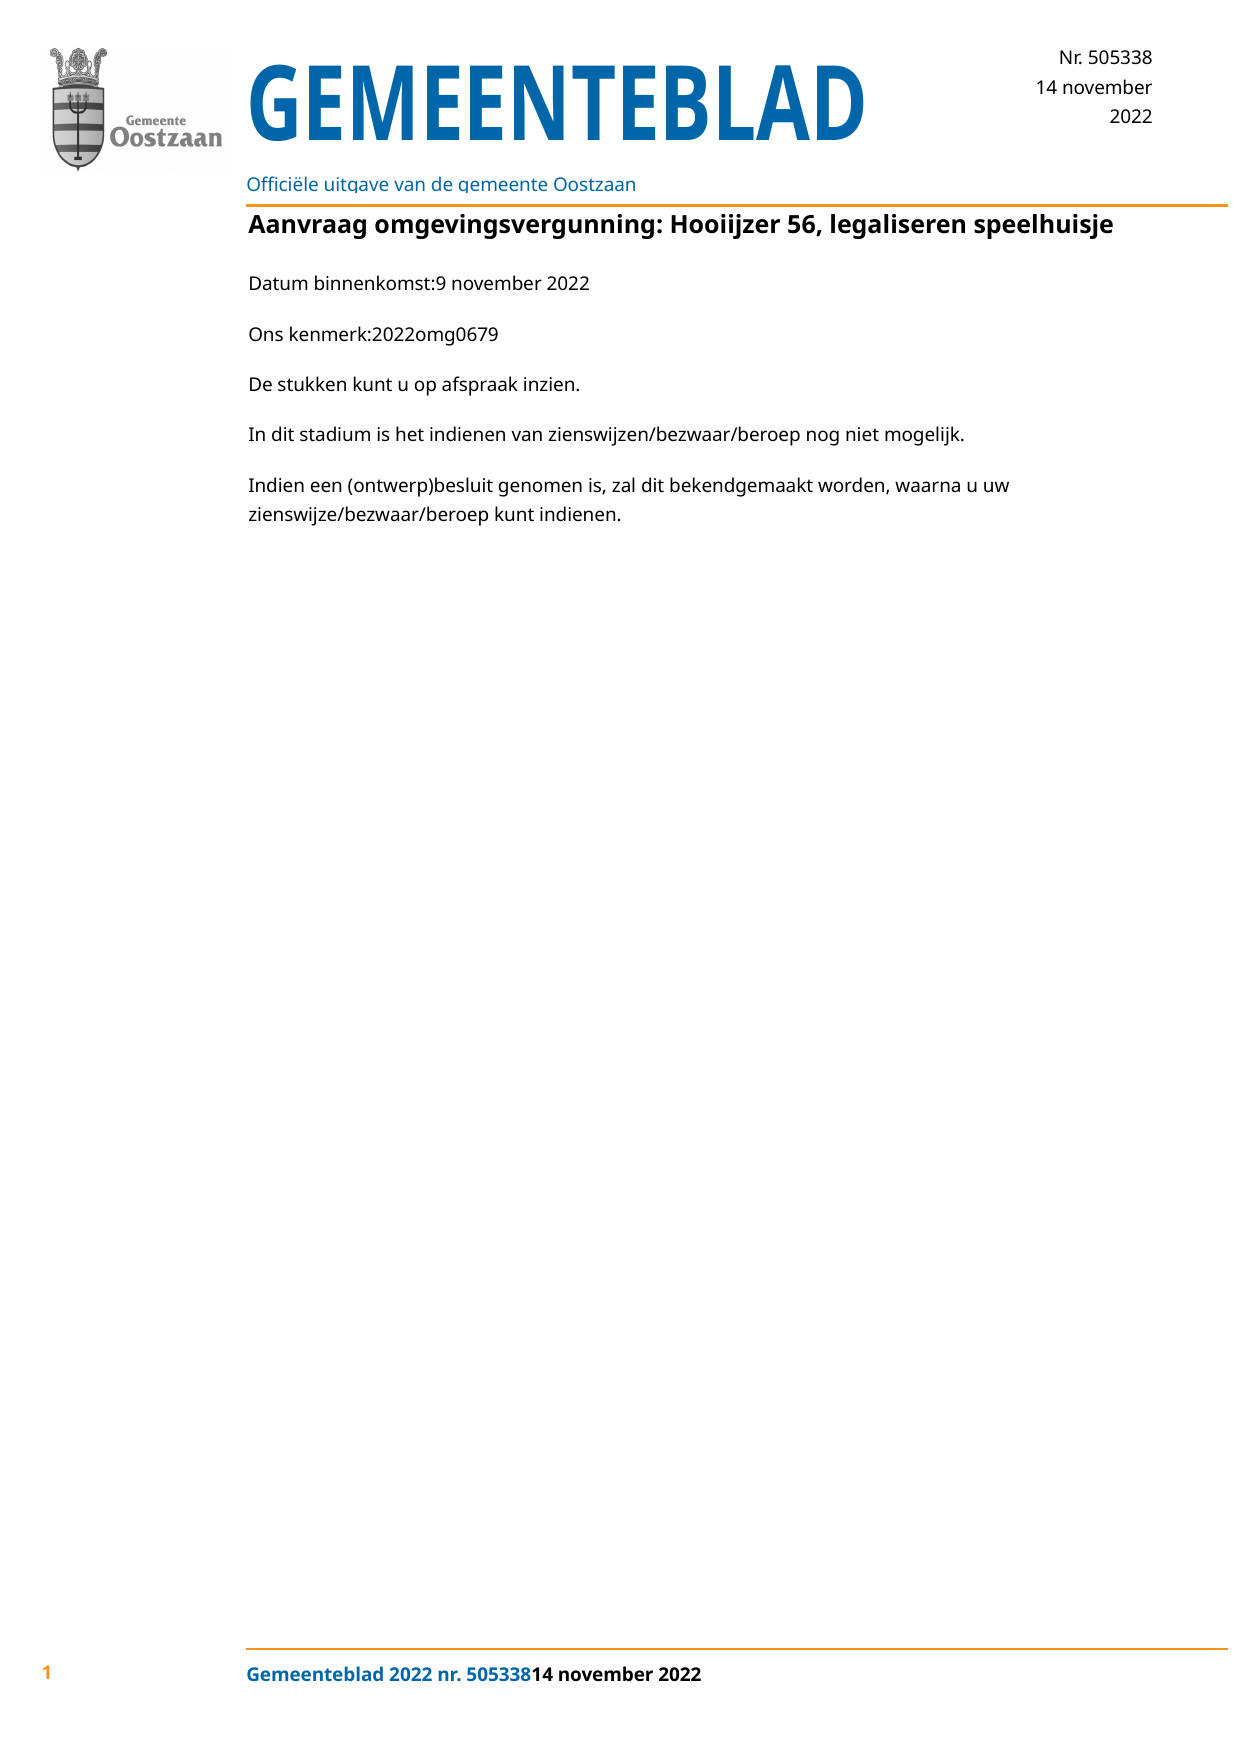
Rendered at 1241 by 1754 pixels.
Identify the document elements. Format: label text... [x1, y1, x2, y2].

text Ons kenmerk:2022omg0679 [248, 321, 1152, 346]
text De stukken kunt u op afspraak inzien. [248, 371, 1152, 397]
text In dit stadium is het indienen van zienswijzen/bezwaar/beroep nog niet mogelijk. [248, 422, 1152, 447]
text Indien een (ontwerp)besluit genomen is, zal dit bekendgemaakt worden, waarna u uw zienswijze/bezwaar/beroep kunt indienen. [248, 472, 1152, 527]
text Datum binnenkomst:9 november 2022 [248, 270, 1152, 296]
picture [41, 47, 231, 172]
text Aanvraag omgevingsvergunning: Hooiijzer 56, legaliseren speelhuisje [248, 207, 1152, 241]
